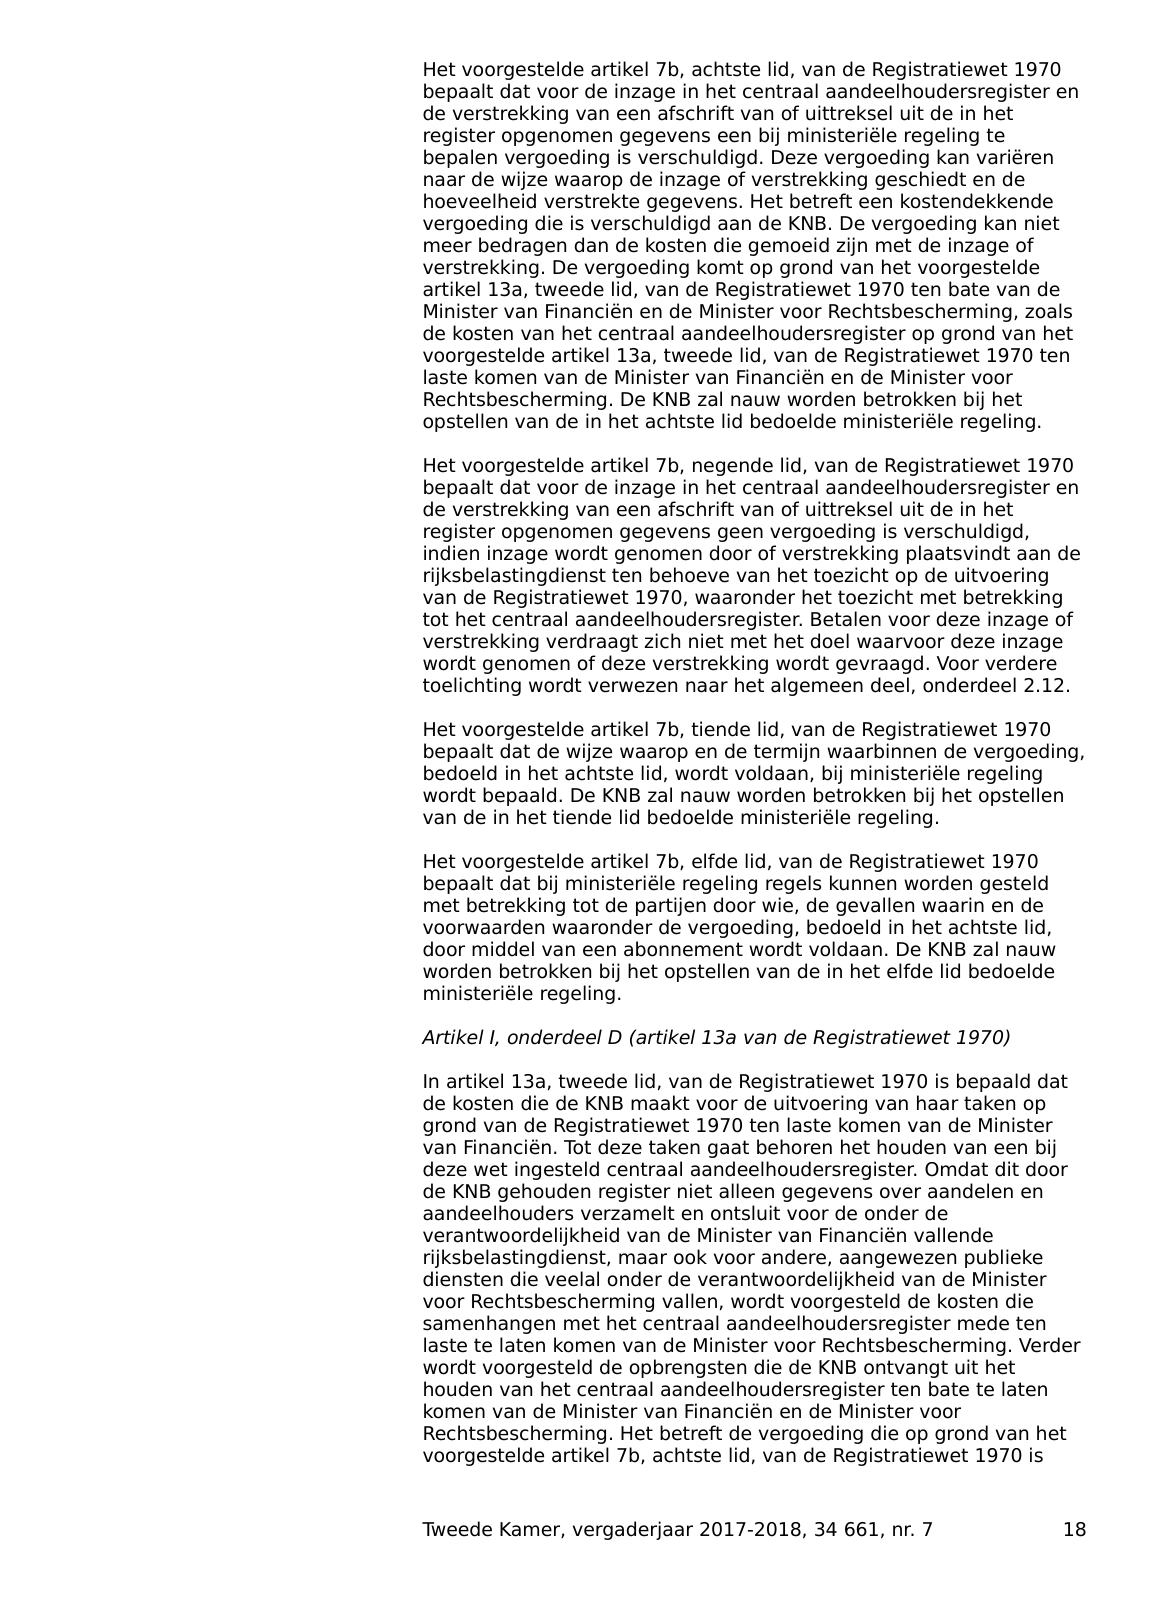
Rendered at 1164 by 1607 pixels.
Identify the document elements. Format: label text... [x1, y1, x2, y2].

text Het voorgestelde artikel 7b, achtste lid, van de Registratiewet 1970 bepaalt dat voor de inzage in het centraal aandeelhoudersregister en de verstrekking van een afschrift van of uittreksel uit de in het register opgenomen gegevens een bij ministeriële regeling te bepalen vergoeding is verschuldigd. Deze vergoeding kan variëren naar de wijze waarop de inzage of verstrekking geschiedt en de hoeveelheid verstrekte gegevens. Het betreft een kostendekkende vergoeding die is verschuldigd aan de KNB. De vergoeding kan niet meer bedragen dan de kosten die gemoeid zijn met de inzage of verstrekking. De vergoeding komt op grond van het voorgestelde artikel 13a, tweede lid, van de Registratiewet 1970 ten bate van de Minister van Financiën en de Minister voor Rechtsbescherming, zoals de kosten van het centraal aandeelhoudersregister op grond van het voorgestelde artikel 13a, tweede lid, van de Registratiewet 1970 ten laste komen van de Minister van Financiën en de Minister voor Rechtsbescherming. De KNB zal nauw worden betrokken bij het opstellen van de in het achtste lid bedoelde ministeriële regeling. [422, 59, 1087, 433]
text Het voorgestelde artikel 7b, negende lid, van de Registratiewet 1970 bepaalt dat voor de inzage in het centraal aandeelhoudersregister en de verstrekking van een afschrift van of uittreksel uit de in het register opgenomen gegevens geen vergoeding is verschuldigd, indien inzage wordt genomen door of verstrekking plaatsvindt aan de rijksbelastingdienst ten behoeve van het toezicht op de uitvoering van de Registratiewet 1970, waaronder het toezicht met betrekking tot het centraal aandeelhoudersregister. Betalen voor deze inzage of verstrekking verdraagt zich niet met het doel waarvoor deze inzage wordt genomen of deze verstrekking wordt gevraagd. Voor verdere toelichting wordt verwezen naar het algemeen deel, onderdeel 2.12. [422, 455, 1087, 697]
text Het voorgestelde artikel 7b, tiende lid, van de Registratiewet 1970 bepaalt dat de wijze waarop en de termijn waarbinnen de vergoeding, bedoeld in het achtste lid, wordt voldaan, bij ministeriële regeling wordt bepaald. De KNB zal nauw worden betrokken bij het opstellen van de in het tiende lid bedoelde ministeriële regeling. [422, 719, 1087, 829]
text Het voorgestelde artikel 7b, elfde lid, van de Registratiewet 1970 bepaalt dat bij ministeriële regeling regels kunnen worden gesteld met betrekking tot de partijen door wie, de gevallen waarin en de voorwaarden waaronder de vergoeding, bedoeld in het achtste lid, door middel van een abonnement wordt voldaan. De KNB zal nauw worden betrokken bij het opstellen van de in het elfde lid bedoelde ministeriële regeling. [422, 851, 1087, 1005]
subtitle Artikel I, onderdeel D (artikel 13a van de Registratiewet 1970) [422, 1027, 1087, 1049]
text In artikel 13a, tweede lid, van de Registratiewet 1970 is bepaald dat de kosten die de KNB maakt voor de uitvoering van haar taken op grond van de Registratiewet 1970 ten laste komen van de Minister van Financiën. Tot deze taken gaat behoren het houden van een bij deze wet ingesteld centraal aandeelhoudersregister. Omdat dit door de KNB gehouden register niet alleen gegevens over aandelen en aandeelhouders verzamelt en ontsluit voor de onder de verantwoordelijkheid van de Minister van Financiën vallende rijksbelastingdienst, maar ook voor andere, aangewezen publieke diensten die veelal onder de verantwoordelijkheid van de Minister voor Rechtsbescherming vallen, wordt voorgesteld de kosten die samenhangen met het centraal aandeelhoudersregister mede ten laste te laten komen van de Minister voor Rechtsbescherming. Verder wordt voorgesteld de opbrengsten die de KNB ontvangt uit het houden van het centraal aandeelhoudersregister ten bate te laten komen van de Minister van Financiën en de Minister voor Rechtsbescherming. Het betreft de vergoeding die op grond van het voorgestelde artikel 7b, achtste lid, van de Registratiewet 1970 is [422, 1071, 1087, 1467]
